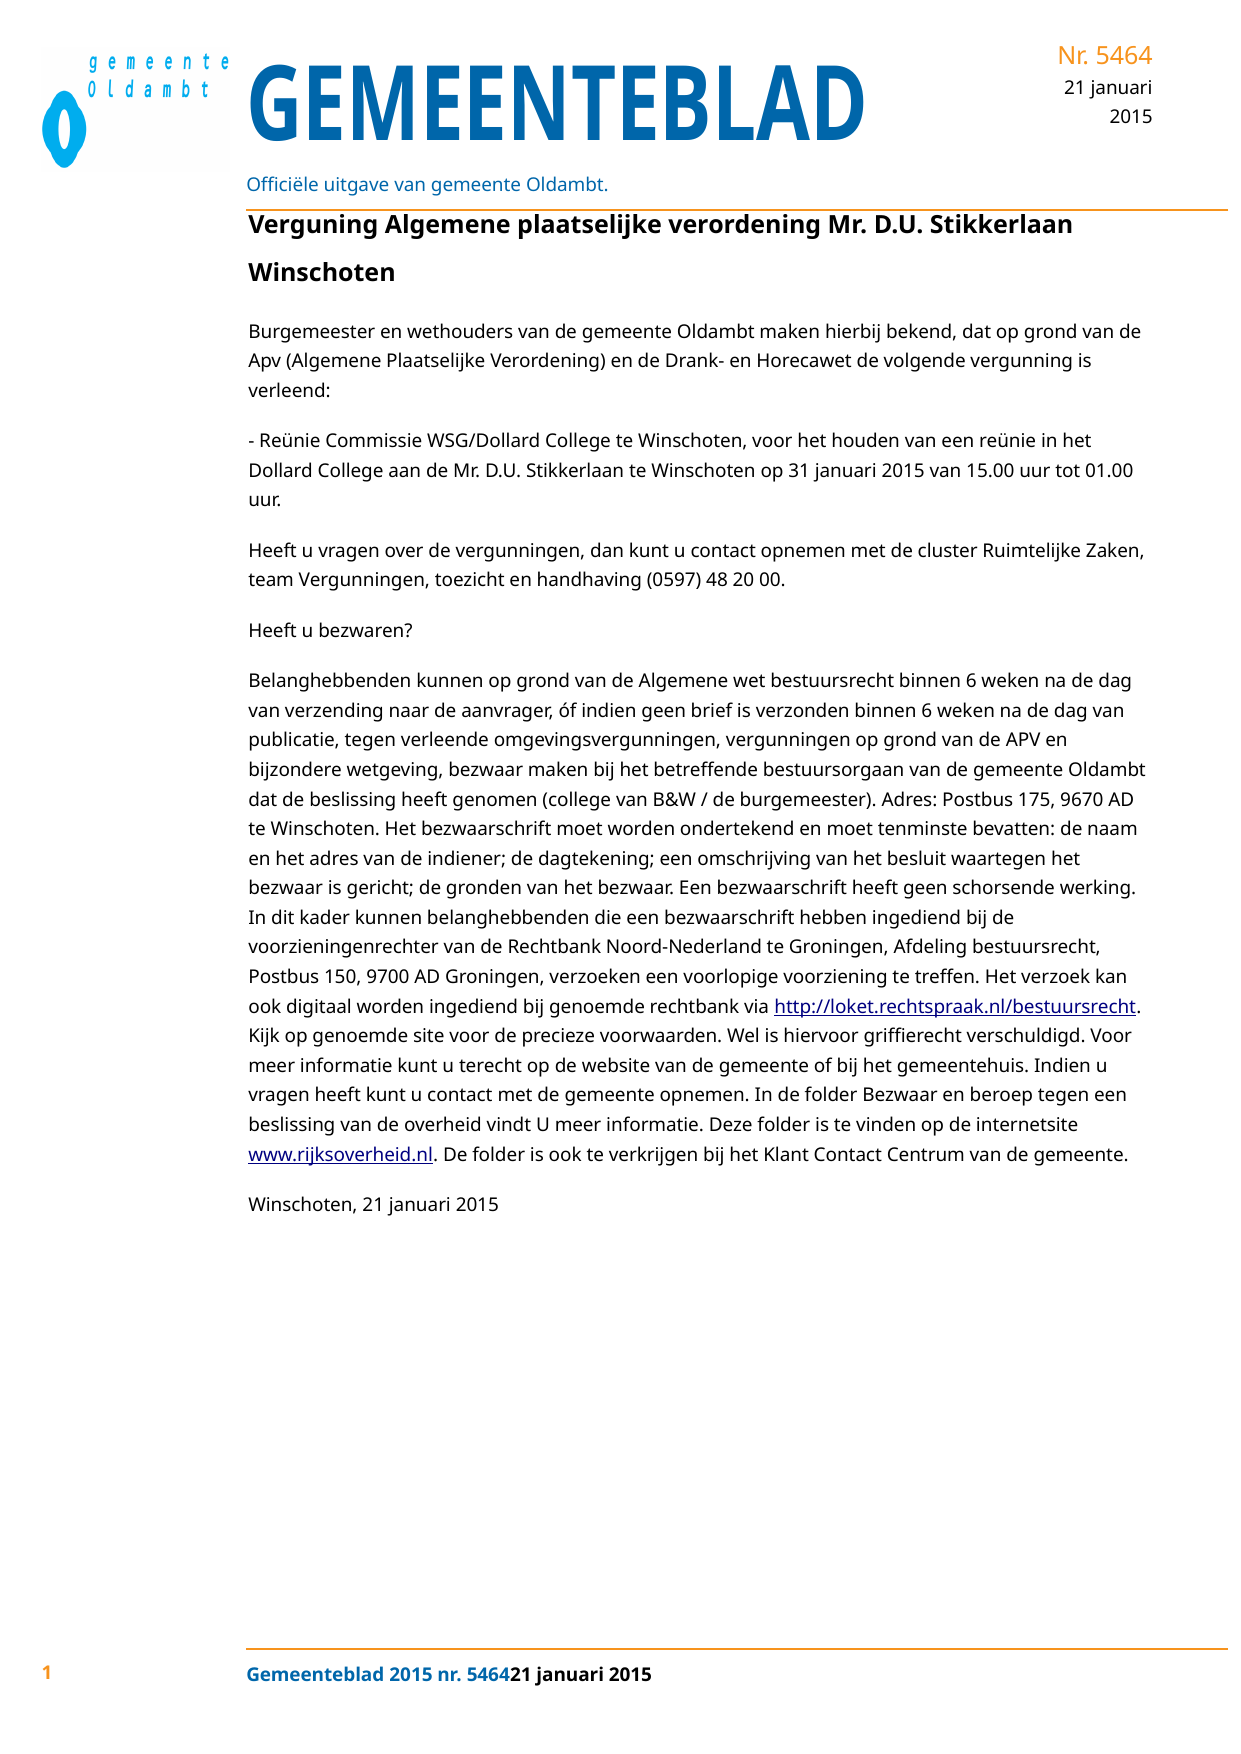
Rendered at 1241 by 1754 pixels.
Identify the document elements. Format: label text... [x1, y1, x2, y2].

text Heeft u vragen over de vergunningen, dan kunt u contact opnemen met de cluster Ruimtelijke Zaken, team Vergunningen, toezicht en handhaving (0597) 48 20 00. [248, 537, 1152, 592]
text - Reünie Commissie WSG/Dollard College te Winschoten, voor het houden van een reünie in het Dollard College aan de Mr. D.U. Stikkerlaan te Winschoten op 31 januari 2015 van 15.00 uur tot 01.00 uur. [248, 427, 1152, 512]
text Verguning Algemene plaatselijke verordening Mr. D.U. Stikkerlaan Winschoten [248, 211, 1152, 288]
text Heeft u bezwaren? [248, 617, 1152, 643]
text Burgemeester en wethouders van de gemeente Oldambt maken hierbij bekend, dat op grond van de Apv (Algemene Plaatselijke Verordening) en de Drank- en Horecawet de volgende vergunning is verleend: [248, 318, 1152, 403]
text Winschoten, 21 januari 2015 [248, 1191, 1152, 1217]
text Belanghebbenden kunnen op grond van de Algemene wet bestuursrecht binnen 6 weken na de dag van verzending naar de aanvrager, óf indien geen brief is verzonden binnen 6 weken na de dag van publicatie, tegen verleende omgevingsvergunningen, vergunningen op grond van de APV en bijzondere wetgeving, bezwaar maken bij het betreffende bestuursorgaan van de gemeente Oldambt dat de beslissing heeft genomen (college van B&W / de burgemeester). Adres: Postbus 175, 9670 AD te Winschoten. Het bezwaarschrift moet worden ondertekend en moet tenminste bevatten: de naam en het adres van de indiener; de dagtekening; een omschrijving van het besluit waartegen het bezwaar is gericht; de gronden van het bezwaar. Een bezwaarschrift heeft geen schorsende werking. In dit kader kunnen belanghebbenden die een bezwaarschrift hebben ingediend bij de voorzieningenrechter van de Rechtbank Noord-Nederland te Groningen, Afdeling bestuursrecht, Postbus 150, 9700 AD Groningen, verzoeken een voorlopige voorziening te treffen. Het verzoek kan ook digitaal worden ingediend bij genoemde rechtbank via http://loket.rechtspraak.nl/bestuursrecht. Kijk op genoemde site voor de precieze voorwaarden. Wel is hiervoor griffierecht verschuldigd. Voor meer informatie kunt u terecht op de website van de gemeente of bij het gemeentehuis. Indien u vragen heeft kunt u contact met de gemeente opnemen. In de folder Bezwaar en beroep tegen een beslissing van de overheid vindt U meer informatie. Deze folder is te vinden op de internetsite www.rijksoverheid.nl. De folder is ook te verkrijgen bij het Klant Contact Centrum van de gemeente. [248, 667, 1152, 1167]
picture [41, 47, 231, 172]
